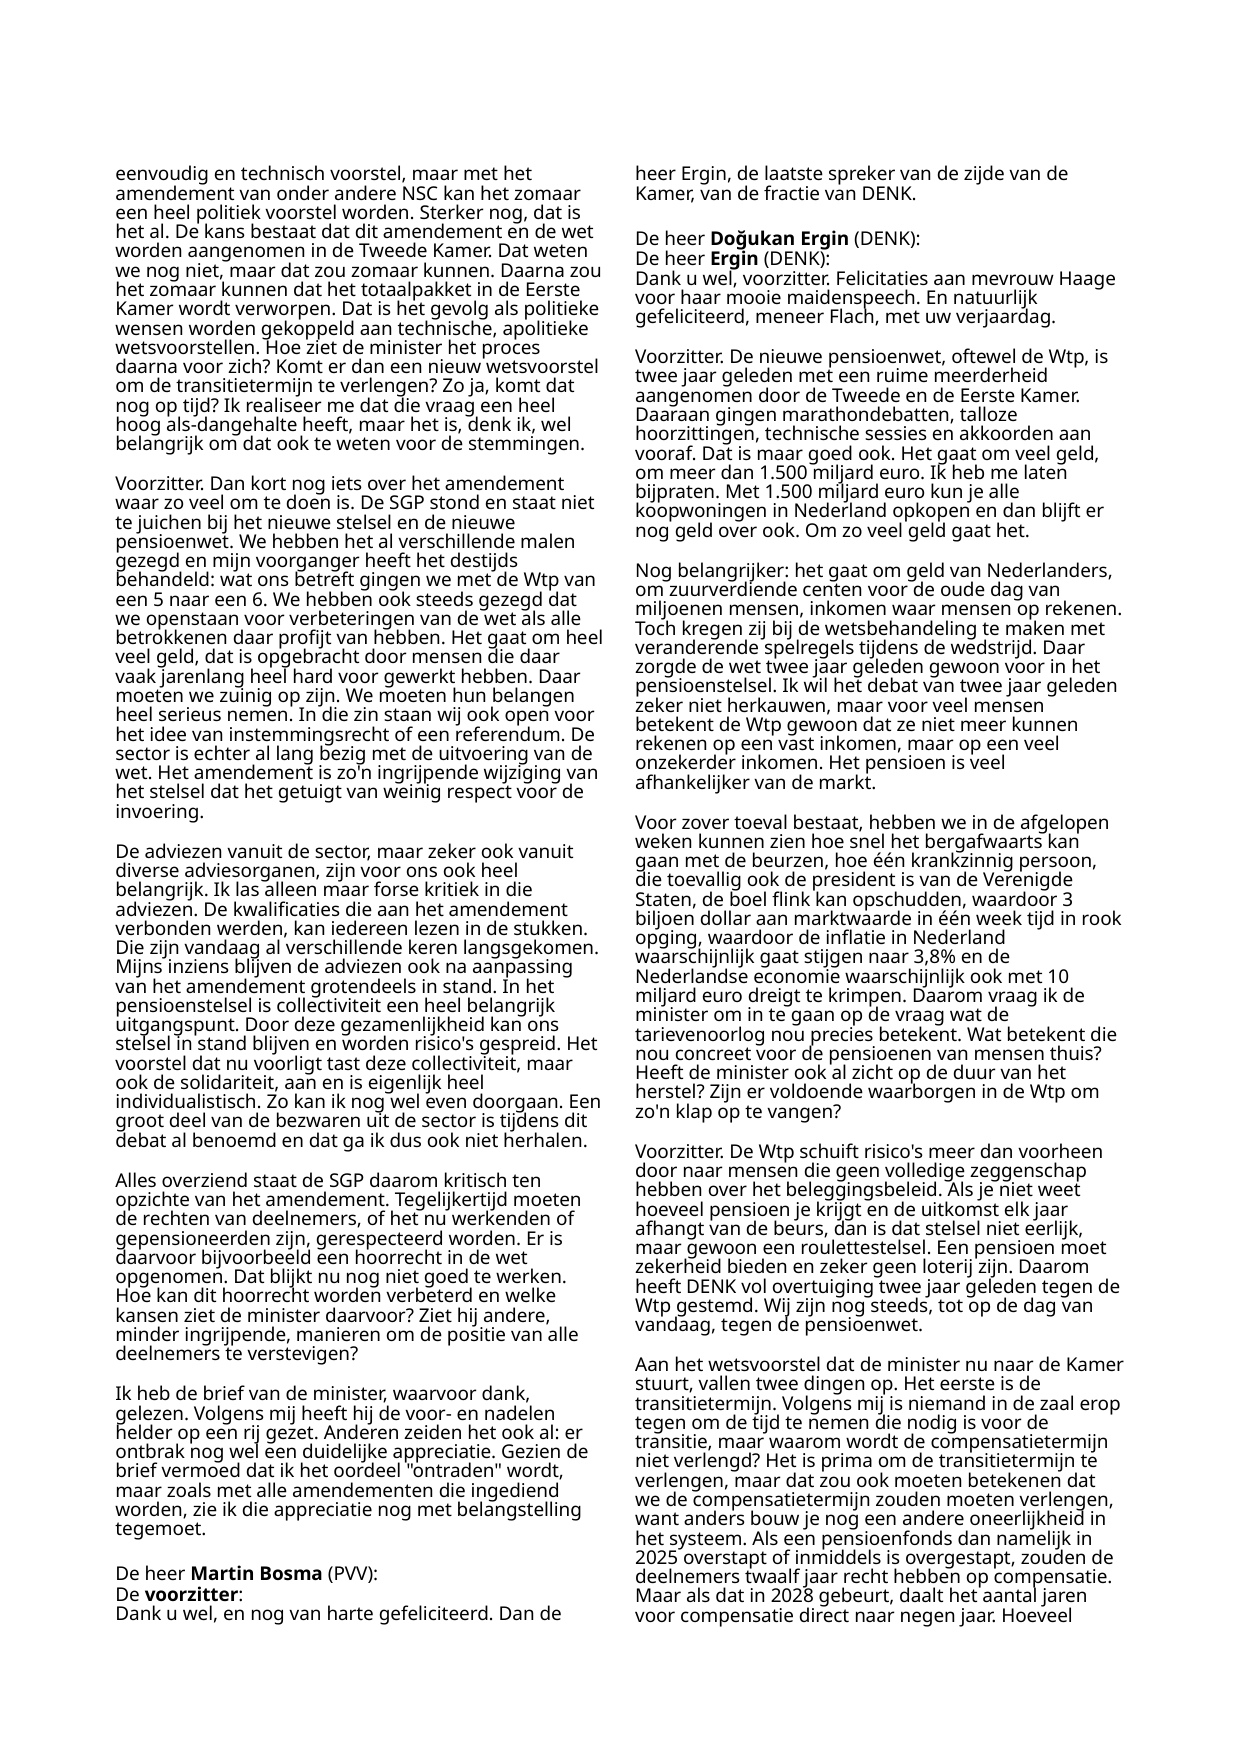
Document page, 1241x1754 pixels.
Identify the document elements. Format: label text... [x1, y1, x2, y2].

text De heer Ergin (DENK): [635, 250, 1125, 270]
text eenvoudig en technisch voorstel, maar met het amendement van onder andere NSC kan het zomaar een heel politiek voorstel worden. Sterker nog, dat is het al. De kans bestaat dat dit amendement en de wet worden aangenomen in de Tweede Kamer. Dat weten we nog niet, maar dat zou zomaar kunnen. Daarna zou het zomaar kunnen dat het totaalpakket in de Eerste Kamer wordt verworpen. Dat is het gevolg als politieke wensen worden gekoppeld aan technische, apolitieke wetsvoorstellen. Hoe ziet de minister het proces daarna voor zich? Komt er dan een nieuw wetsvoorstel om de transitietermijn te verlengen? Zo ja, komt dat nog op tijd? Ik realiseer me dat die vraag een heel hoog als-dangehalte heeft, maar het is, denk ik, wel belangrijk om dat ook te weten voor de stemmingen. [115, 165, 605, 454]
text Voorzitter. Dan kort nog iets over het amendement waar zo veel om te doen is. De SGP stond en staat niet te juichen bij het nieuwe stelsel en de nieuwe pensioenwet. We hebben het al verschillende malen gezegd en mijn voorganger heeft het destijds behandeld: wat ons betreft gingen we met de Wtp van een 5 naar een 6. We hebben ook steeds gezegd dat we openstaan voor verbeteringen van de wet als alle betrokkenen daar profijt van hebben. Het gaat om heel veel geld, dat is opgebracht door mensen die daar vaak jarenlang heel hard voor gewerkt hebben. Daar moeten we zuinig op zijn. We moeten hun belangen heel serieus nemen. In die zin staan wij ook open voor het idee van instemmingsrecht of een referendum. De sector is echter al lang bezig met de uitvoering van de wet. Het amendement is zo'n ingrijpende wijziging van het stelsel dat het getuigt van weinig respect voor de invoering. [115, 475, 605, 822]
text De heer Doğukan Ergin (DENK): [635, 225, 1125, 250]
text Voor zover toeval bestaat, hebben we in de afgelopen weken kunnen zien hoe snel het bergafwaarts kan gaan met de beurzen, hoe één krankzinnig persoon, die toevallig ook de president is van de Verenigde Staten, de boel flink kan opschudden, waardoor 3 biljoen dollar aan marktwaarde in één week tijd in rook opging, waardoor de inflatie in Nederland waarschijnlijk gaat stijgen naar 3,8% en de Nederlandse economie waarschijnlijk ook met 10 miljard euro dreigt te krimpen. Daarom vraag ik de minister om in te gaan op de vraag wat de tarievenoorlog nou precies betekent. Wat betekent die nou concreet voor de pensioenen van mensen thuis? Heeft de minister ook al zicht op de duur van het herstel? Zijn er voldoende waarborgen in de Wtp om zo'n klap op te vangen? [635, 814, 1125, 1122]
text Ik heb de brief van de minister, waarvoor dank, gelezen. Volgens mij heeft hij de voor- en nadelen helder op een rij gezet. Anderen zeiden het ook al: er ontbrak nog wel een duidelijke appreciatie. Gezien de brief vermoed dat ik het oordeel "ontraden" wordt, maar zoals met alle amendementen die ingediend worden, zie ik die appreciatie nog met belangstelling tegemoet. [115, 1385, 605, 1539]
text Aan het wetsvoorstel dat de minister nu naar de Kamer stuurt, vallen twee dingen op. Het eerste is de transitietermijn. Volgens mij is niemand in de zaal erop tegen om de tijd te nemen die nodig is voor de transitie, maar waarom wordt de compensatietermijn niet verlengd? Het is prima om de transitietermijn te verlengen, maar dat zou ook moeten betekenen dat we de compensatietermijn zouden moeten verlengen, want anders bouw je nog een andere oneerlijkheid in het systeem. Als een pensioenfonds dan namelijk in 2025 overstapt of inmiddels is overgestapt, zouden de deelnemers twaalf jaar recht hebben op compensatie. Maar als dat in 2028 gebeurt, daalt het aantal jaren voor compensatie direct naar negen jaar. Hoeveel [635, 1356, 1125, 1626]
text Dank u wel, voorzitter. Felicitaties aan mevrouw Haage voor haar mooie maidenspeech. En natuurlijk gefeliciteerd, meneer Flach, met uw verjaardag. [635, 270, 1125, 327]
text De heer Martin Bosma (PVV): [115, 1560, 605, 1586]
text Nog belangrijker: het gaat om geld van Nederlanders, om zuurverdiende centen voor de oude dag van miljoenen mensen, inkomen waar mensen op rekenen. Toch kregen zij bij de wetsbehandeling te maken met veranderende spelregels tijdens de wedstrijd. Daar zorgde de wet twee jaar geleden gewoon voor in het pensioenstelsel. Ik wil het debat van twee jaar geleden zeker niet herkauwen, maar voor veel mensen betekent de Wtp gewoon dat ze niet meer kunnen rekenen op een vast inkomen, maar op een veel onzekerder inkomen. Het pensioen is veel afhankelijker van de markt. [635, 562, 1125, 793]
text Dank u wel, en nog van harte gefeliciteerd. Dan de [115, 1605, 605, 1624]
text Alles overziend staat de SGP daarom kritisch ten opzichte van het amendement. Tegelijkertijd moeten de rechten van deelnemers, of het nu werkenden of gepensioneerden zijn, gerespecteerd worden. Er is daarvoor bijvoorbeeld een hoorrecht in de wet opgenomen. Dat blijkt nu nog niet goed te werken. Hoe kan dit hoorrecht worden verbeterd en welke kansen ziet de minister daarvoor? Ziet hij andere, minder ingrijpende, manieren om de positie van alle deelnemers te verstevigen? [115, 1172, 605, 1364]
text De adviezen vanuit de sector, maar zeker ook vanuit diverse adviesorganen, zijn voor ons ook heel belangrijk. Ik las alleen maar forse kritiek in die adviezen. De kwalificaties die aan het amendement verbonden werden, kan iedereen lezen in de stukken. Die zijn vandaag al verschillende keren langsgekomen. Mijns inziens blijven de adviezen ook na aanpassing van het amendement grotendeels in stand. In het pensioenstelsel is collectiviteit een heel belangrijk uitgangspunt. Door deze gezamenlijkheid kan ons stelsel in stand blijven en worden risico's gespreid. Het voorstel dat nu voorligt tast deze collectiviteit, maar ook de solidariteit, aan en is eigenlijk heel individualistisch. Zo kan ik nog wel even doorgaan. Een groot deel van de bezwaren uit de sector is tijdens dit debat al benoemd en dat ga ik dus ook niet herhalen. [115, 843, 605, 1151]
text heer Ergin, de laatste spreker van de zijde van de Kamer, van de fractie van DENK. [635, 165, 1125, 204]
text Voorzitter. De nieuwe pensioenwet, oftewel de Wtp, is twee jaar geleden met een ruime meerderheid aangenomen door de Tweede en de Eerste Kamer. Daaraan gingen marathondebatten, talloze hoorzittingen, technische sessies en akkoorden aan vooraf. Dat is maar goed ook. Het gaat om veel geld, om meer dan 1.500 miljard euro. Ik heb me laten bijpraten. Met 1.500 miljard euro kun je alle koopwoningen in Nederland opkopen en dan blijft er nog geld over ook. Om zo veel geld gaat het. [635, 348, 1125, 541]
text Voorzitter. De Wtp schuift risico's meer dan voorheen door naar mensen die geen volledige zeggenschap hebben over het beleggingsbeleid. Als je niet weet hoeveel pensioen je krijgt en de uitkomst elk jaar afhangt van de beurs, dan is dat stelsel niet eerlijk, maar gewoon een roulettestelsel. Een pensioen moet zekerheid bieden en zeker geen loterij zijn. Daarom heeft DENK vol overtuiging twee jaar geleden tegen de Wtp gestemd. Wij zijn nog steeds, tot op de dag van vandaag, tegen de pensioenwet. [635, 1143, 1125, 1335]
text De voorzitter: [115, 1586, 605, 1605]
